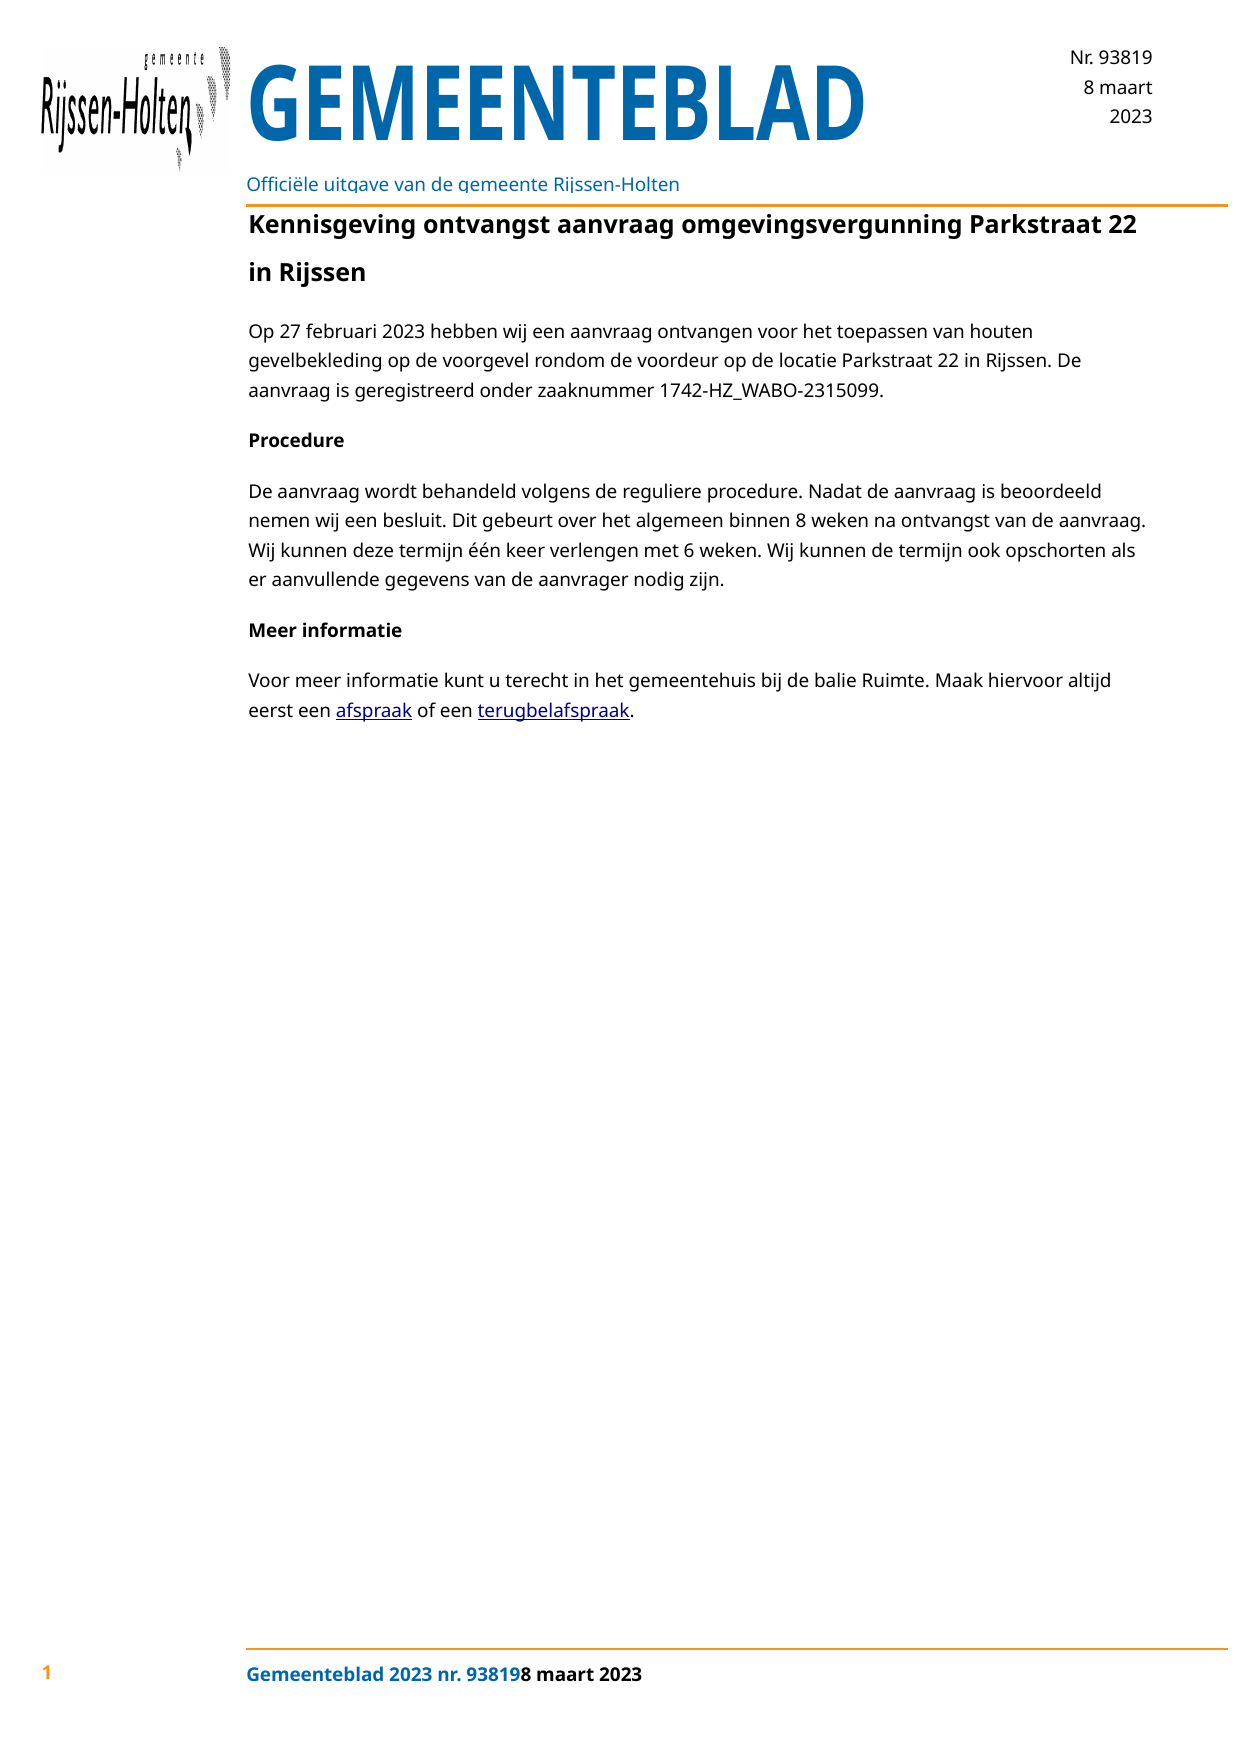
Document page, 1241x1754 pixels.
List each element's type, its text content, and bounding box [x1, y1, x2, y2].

text De aanvraag wordt behandeld volgens de reguliere procedure. Nadat de aanvraag is beoordeeld nemen wij een besluit. Dit gebeurt over het algemeen binnen 8 weken na ontvangst van de aanvraag. Wij kunnen deze termijn één keer verlengen met 6 weken. Wij kunnen de termijn ook opschorten als er aanvullende gegevens van de aanvrager nodig zijn. [248, 478, 1152, 592]
text Kennisgeving ontvangst aanvraag omgevingsvergunning Parkstraat 22 in Rijssen [248, 207, 1152, 288]
text Meer informatie [248, 617, 1152, 643]
text Voor meer informatie kunt u terecht in het gemeentehuis bij de balie Ruimte. Maak hiervoor altijd eerst een afspraak of een terugbelafspraak. [248, 667, 1152, 723]
picture [41, 47, 231, 172]
text Procedure [248, 427, 1152, 453]
text Op 27 februari 2023 hebben wij een aanvraag ontvangen voor het toepassen van houten gevelbekleding op de voorgevel rondom de voordeur op de locatie Parkstraat 22 in Rijssen. De aanvraag is geregistreerd onder zaaknummer 1742-HZ_WABO-2315099. [248, 318, 1152, 403]
